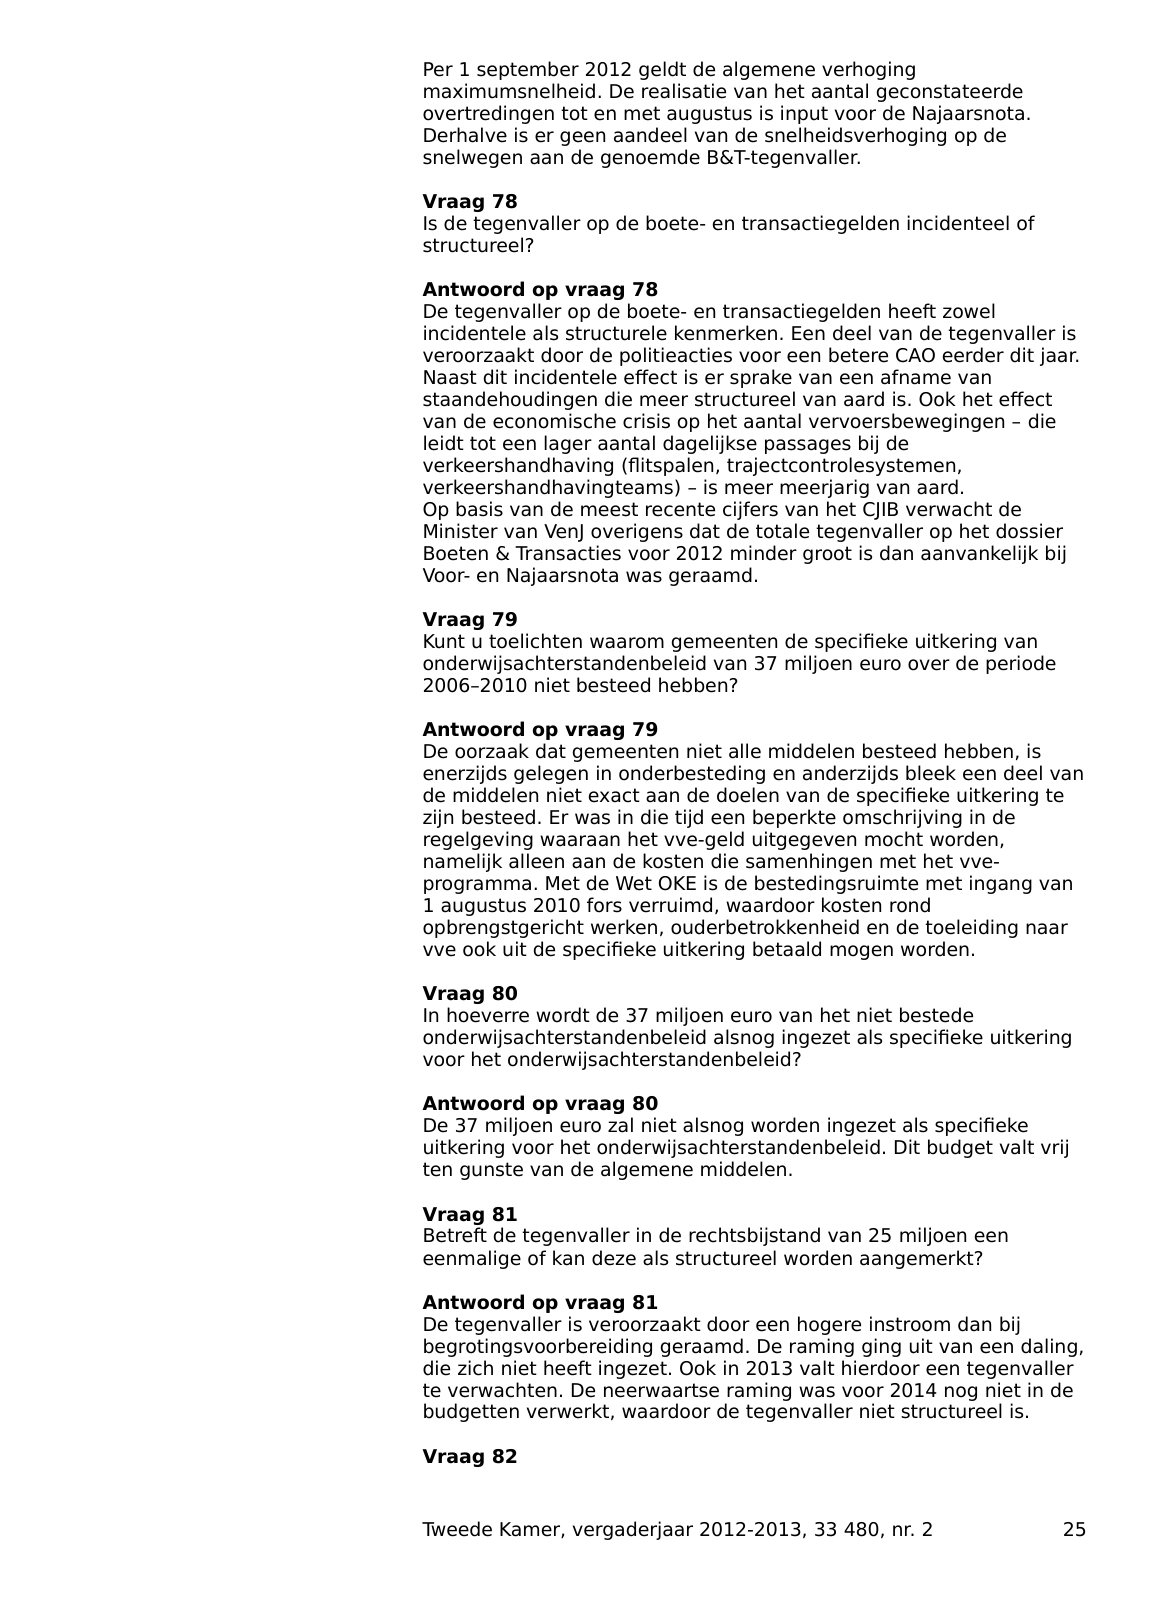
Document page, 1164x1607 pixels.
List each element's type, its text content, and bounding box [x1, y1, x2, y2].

text Antwoord op vraag 78 [422, 279, 1087, 301]
text Vraag 78 [422, 191, 1087, 213]
text Op basis van de meest recente cijfers van het CJIB verwacht de Minister van VenJ overigens dat de totale tegenvaller op het dossier Boeten & Transacties voor 2012 minder groot is dan aanvankelijk bij Voor- en Najaarsnota was geraamd. [422, 499, 1087, 587]
text De oorzaak dat gemeenten niet alle middelen besteed hebben, is enerzijds gelegen in onderbesteding en anderzijds bleek een deel van de middelen niet exact aan de doelen van de specifieke uitkering te zijn besteed. Er was in die tijd een beperkte omschrijving in de regelgeving waaraan het vve-geld uitgegeven mocht worden, namelijk alleen aan de kosten die samenhingen met het vve-programma. Met de Wet OKE is de bestedingsruimte met ingang van 1 augustus 2010 fors verruimd, waardoor kosten rond opbrengstgericht werken, ouderbetrokkenheid en de toeleiding naar vve ook uit de specifieke uitkering betaald mogen worden. [422, 741, 1087, 961]
text Kunt u toelichten waarom gemeenten de specifieke uitkering van onderwijsachterstandenbeleid van 37 miljoen euro over de periode 2006–2010 niet besteed hebben? [422, 631, 1087, 697]
text Vraag 79 [422, 609, 1087, 631]
text Vraag 81 [422, 1203, 1087, 1225]
text De 37 miljoen euro zal niet alsnog worden ingezet als specifieke uitkering voor het onderwijsachterstandenbeleid. Dit budget valt vrij ten gunste van de algemene middelen. [422, 1115, 1087, 1181]
text In hoeverre wordt de 37 miljoen euro van het niet bestede onderwijsachterstandenbeleid alsnog ingezet als specifieke uitkering voor het onderwijsachterstandenbeleid? [422, 1005, 1087, 1071]
text Vraag 82 [422, 1446, 1087, 1468]
text Antwoord op vraag 79 [422, 719, 1087, 741]
text De tegenvaller op de boete- en transactiegelden heeft zowel incidentele als structurele kenmerken. Een deel van de tegenvaller is veroorzaakt door de politieacties voor een betere CAO eerder dit jaar. Naast dit incidentele effect is er sprake van een afname van staandehoudingen die meer structureel van aard is. Ook het effect van de economische crisis op het aantal vervoersbewegingen – die leidt tot een lager aantal dagelijkse passages bij de verkeershandhaving (flitspalen, trajectcontrolesystemen, verkeershandhavingteams) – is meer meerjarig van aard. [422, 301, 1087, 499]
text Antwoord op vraag 80 [422, 1093, 1087, 1115]
text Antwoord op vraag 81 [422, 1292, 1087, 1313]
text Is de tegenvaller op de boete- en transactiegelden incidenteel of structureel? [422, 213, 1087, 257]
text De tegenvaller is veroorzaakt door een hogere instroom dan bij begrotingsvoorbereiding geraamd. De raming ging uit van een daling, die zich niet heeft ingezet. Ook in 2013 valt hierdoor een tegenvaller te verwachten. De neerwaartse raming was voor 2014 nog niet in de budgetten verwerkt, waardoor de tegenvaller niet structureel is. [422, 1313, 1087, 1423]
text Per 1 september 2012 geldt de algemene verhoging maximumsnelheid. De realisatie van het aantal geconstateerde overtredingen tot en met augustus is input voor de Najaarsnota. Derhalve is er geen aandeel van de snelheidsverhoging op de snelwegen aan de genoemde B&T-tegenvaller. [422, 59, 1087, 169]
text Vraag 80 [422, 983, 1087, 1005]
text Betreft de tegenvaller in de rechtsbijstand van 25 miljoen een eenmalige of kan deze als structureel worden aangemerkt? [422, 1225, 1087, 1269]
